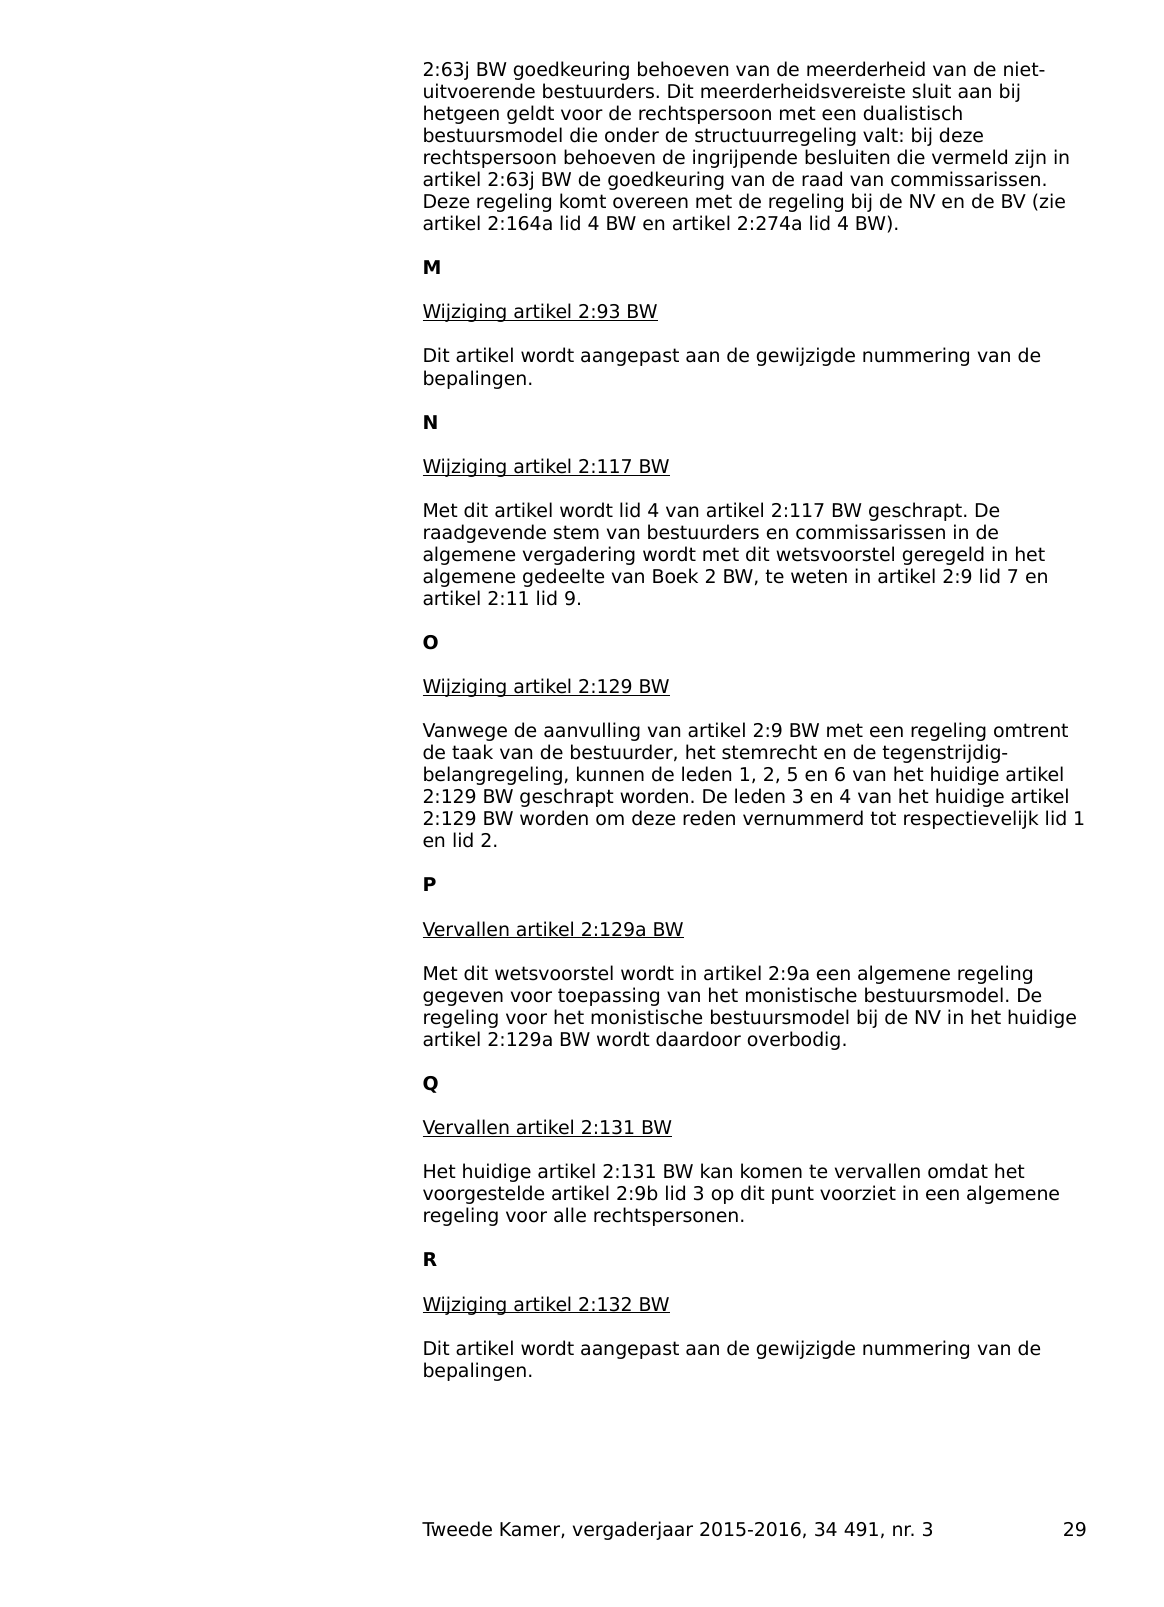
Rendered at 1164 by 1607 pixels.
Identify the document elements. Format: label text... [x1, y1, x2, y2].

subtitle Vervallen artikel 2:129a BW [422, 918, 1087, 941]
text Dit artikel wordt aangepast aan de gewijzigde nummering van de bepalingen. [422, 345, 1087, 389]
subtitle Vervallen artikel 2:131 BW [422, 1117, 1087, 1139]
text 2:63j BW goedkeuring behoeven van de meerderheid van de niet-uitvoerende bestuurders. Dit meerderheidsvereiste sluit aan bij hetgeen geldt voor de rechtspersoon met een dualistisch bestuursmodel die onder de structuurregeling valt: bij deze rechtspersoon behoeven de ingrijpende besluiten die vermeld zijn in artikel 2:63j BW de goedkeuring van de raad van commissarissen. Deze regeling komt overeen met de regeling bij de NV en de BV (zie artikel 2:164a lid 4 BW en artikel 2:274a lid 4 BW). [422, 59, 1087, 235]
subtitle Wijziging artikel 2:93 BW [422, 301, 1087, 323]
subtitle Wijziging artikel 2:132 BW [422, 1293, 1087, 1315]
text Met dit wetsvoorstel wordt in artikel 2:9a een algemene regeling gegeven voor toepassing van het monistische bestuursmodel. De regeling voor het monistische bestuursmodel bij de NV in het huidige artikel 2:129a BW wordt daardoor overbodig. [422, 963, 1087, 1051]
subtitle Wijziging artikel 2:117 BW [422, 456, 1087, 478]
subtitle P [422, 874, 1087, 896]
subtitle M [422, 257, 1087, 279]
subtitle O [422, 632, 1087, 654]
subtitle Wijziging artikel 2:129 BW [422, 676, 1087, 698]
text Dit artikel wordt aangepast aan de gewijzigde nummering van de bepalingen. [422, 1338, 1087, 1382]
subtitle Q [422, 1073, 1087, 1095]
text Vanwege de aanvulling van artikel 2:9 BW met een regeling omtrent de taak van de bestuurder, het stemrecht en de tegenstrijdig-belangregeling, kunnen de leden 1, 2, 5 en 6 van het huidige artikel 2:129 BW geschrapt worden. De leden 3 en 4 van het huidige artikel 2:129 BW worden om deze reden vernummerd tot respectievelijk lid 1 en lid 2. [422, 720, 1087, 852]
text Het huidige artikel 2:131 BW kan komen te vervallen omdat het voorgestelde artikel 2:9b lid 3 op dit punt voorziet in een algemene regeling voor alle rechtspersonen. [422, 1161, 1087, 1227]
subtitle N [422, 412, 1087, 433]
text Met dit artikel wordt lid 4 van artikel 2:117 BW geschrapt. De raadgevende stem van bestuurders en commissarissen in de algemene vergadering wordt met dit wetsvoorstel geregeld in het algemene gedeelte van Boek 2 BW, te weten in artikel 2:9 lid 7 en artikel 2:11 lid 9. [422, 500, 1087, 610]
subtitle R [422, 1249, 1087, 1271]
